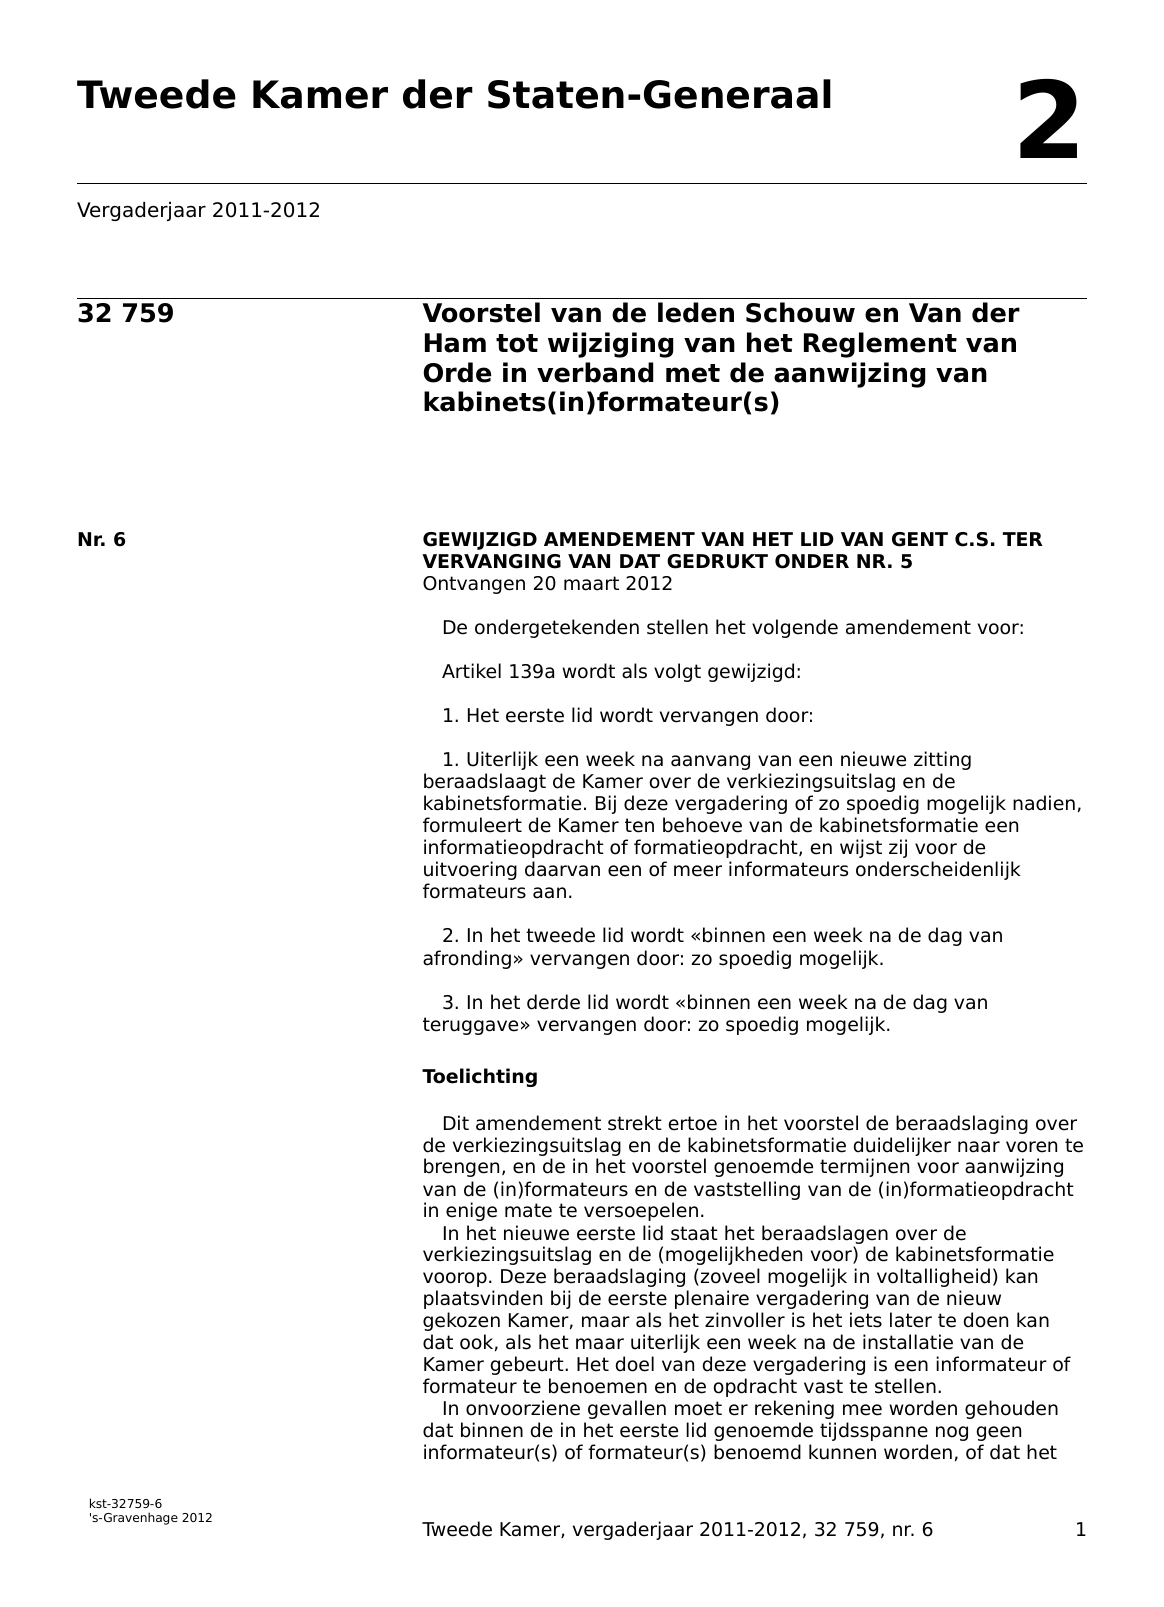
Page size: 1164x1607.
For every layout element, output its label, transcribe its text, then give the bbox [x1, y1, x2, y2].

subtitle 32 759 Voorstel van de leden Schouw en Van der Ham tot wijziging van het Reglement van Orde in verband met de aanwijzing van kabinets(in)formateur(s) [77, 299, 1087, 418]
table_cell Vergaderjaar 2011-2012 [77, 184, 1087, 298]
text 1. Uiterlijk een week na aanvang van een nieuwe zitting beraadslaagt de Kamer over de verkiezingsuitslag en de kabinetsformatie. Bij deze vergadering of zo spoedig mogelijk nadien, formuleert de Kamer ten behoeve van de kabinetsformatie een informatieopdracht of formatieopdracht, en wijst zij voor de uitvoering daarvan een of meer informateurs onderscheidenlijk formateurs aan. [422, 749, 1087, 903]
table_header Tweede Kamer der Staten-Generaal [77, 59, 886, 183]
text kst-32759-6 [88, 1497, 323, 1511]
text Artikel 139a wordt als volgt gewijzigd: [422, 661, 1087, 683]
text 2. In het tweede lid wordt «binnen een week na de dag van afronding» vervangen door: zo spoedig mogelijk. [422, 925, 1087, 969]
text 's-Gravenhage 2012 [88, 1511, 323, 1525]
text Ontvangen 20 maart 2012 [422, 573, 1087, 595]
text In het nieuwe eerste lid staat het beraadslagen over de verkiezingsuitslag en de (mogelijkheden voor) de kabinetsformatie voorop. Deze beraadslaging (zoveel mogelijk in voltalligheid) kan plaatsvinden bij de eerste plenaire vergadering van de nieuw gekozen Kamer, maar als het zinvoller is het iets later te doen kan dat ook, als het maar uiterlijk een week na de installatie van de Kamer gebeurt. Het doel van deze vergadering is een informateur of formateur te benoemen en de opdracht vast te stellen. [422, 1222, 1087, 1398]
subtitle Nr. 6 GEWIJZIGD AMENDEMENT VAN HET LID VAN GENT C.S. TER VERVANGING VAN DAT GEDRUKT ONDER NR. 5 [77, 529, 1087, 573]
text In onvoorziene gevallen moet er rekening mee worden gehouden dat binnen de in het eerste lid genoemde tijdsspanne nog geen informateur(s) of formateur(s) benoemd kunnen worden, of dat het [422, 1398, 1087, 1464]
text De ondergetekenden stellen het volgende amendement voor: [422, 617, 1087, 639]
text Dit amendement strekt ertoe in het voorstel de beraadslaging over de verkiezingsuitslag en de kabinetsformatie duidelijker naar voren te brengen, en de in het voorstel genoemde termijnen voor aanwijzing van de (in)formateurs en de vaststelling van de (in)formatieopdracht in enige mate te versoepelen. [422, 1112, 1087, 1222]
table_header 2 [886, 59, 1087, 183]
text 3. In het derde lid wordt «binnen een week na de dag van teruggave» vervangen door: zo spoedig mogelijk. [422, 992, 1087, 1036]
text 1. Het eerste lid wordt vervangen door: [422, 705, 1087, 727]
subtitle Toelichting [422, 1066, 1087, 1087]
